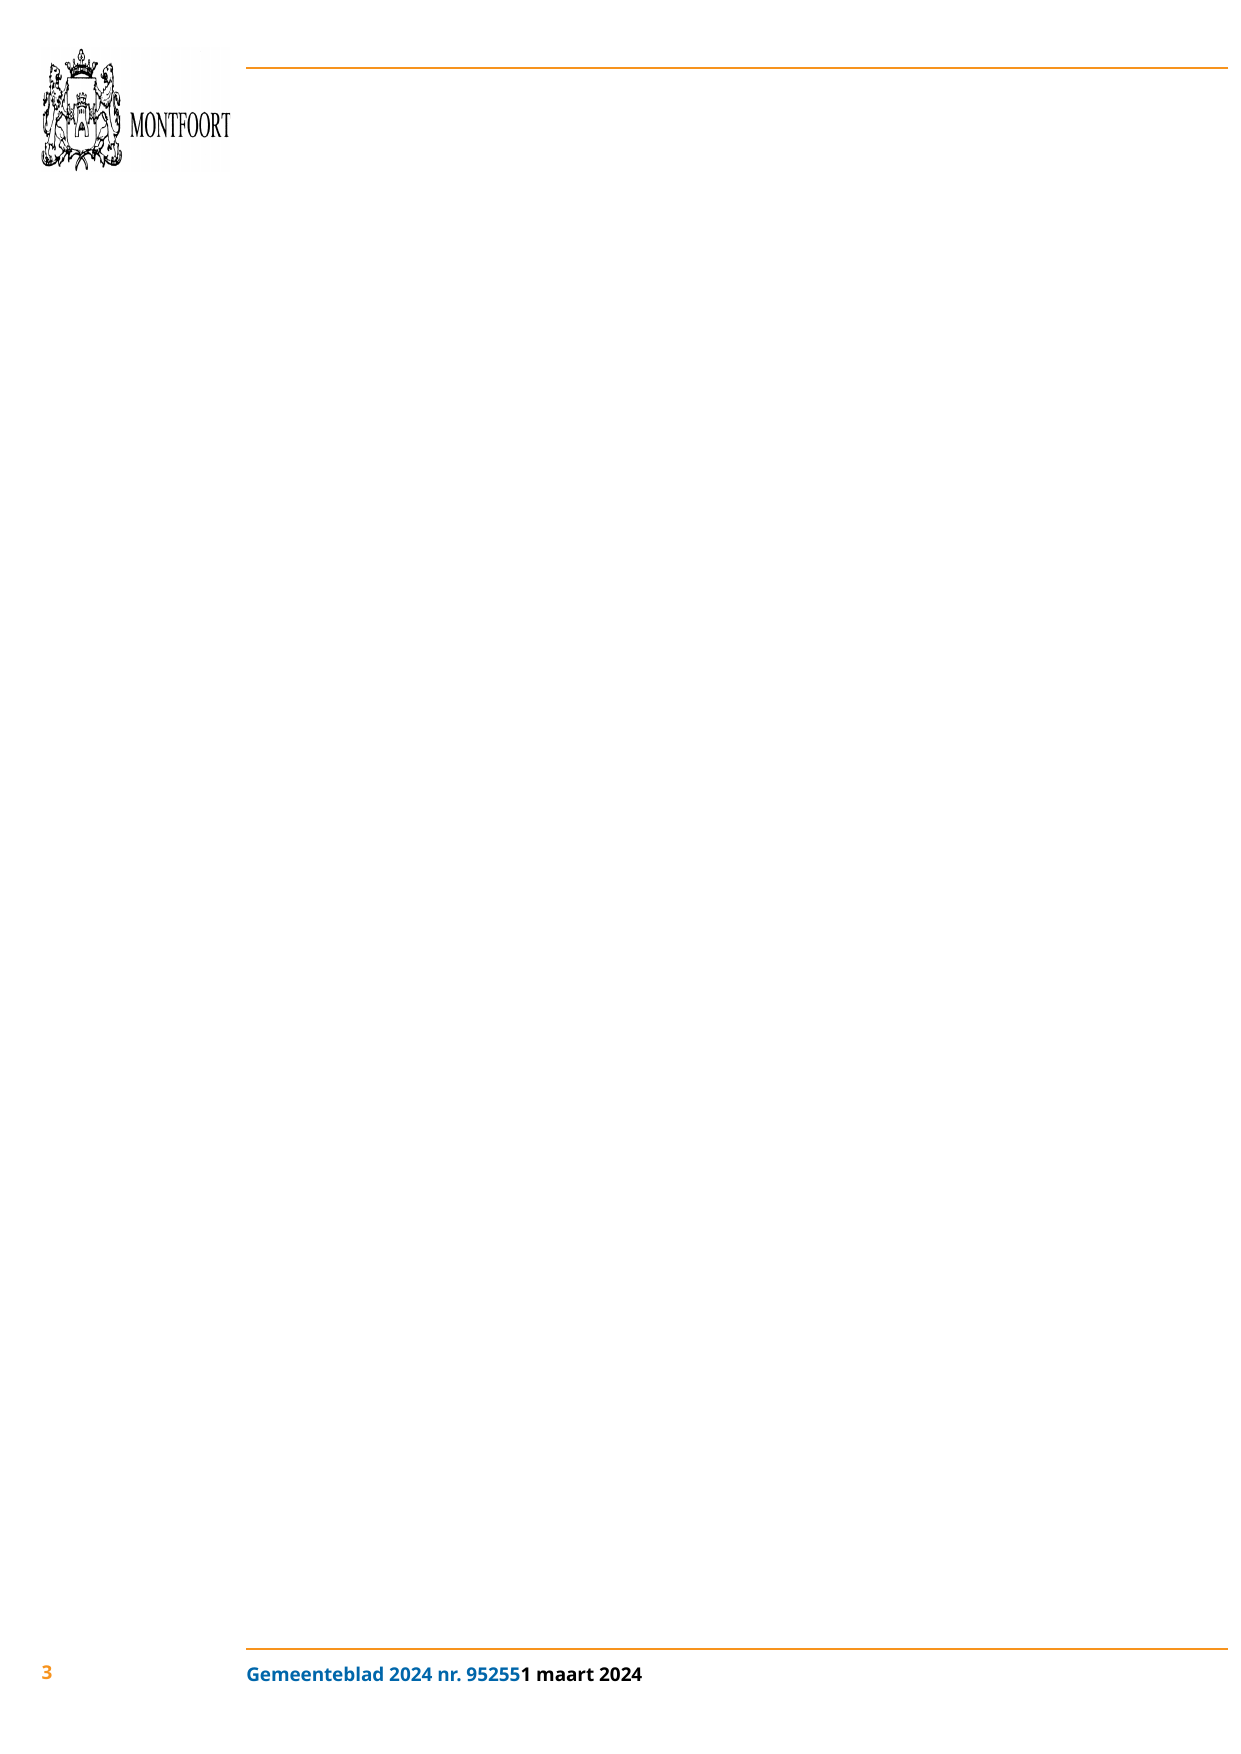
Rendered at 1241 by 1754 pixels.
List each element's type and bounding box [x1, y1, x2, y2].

picture [41, 47, 231, 172]
